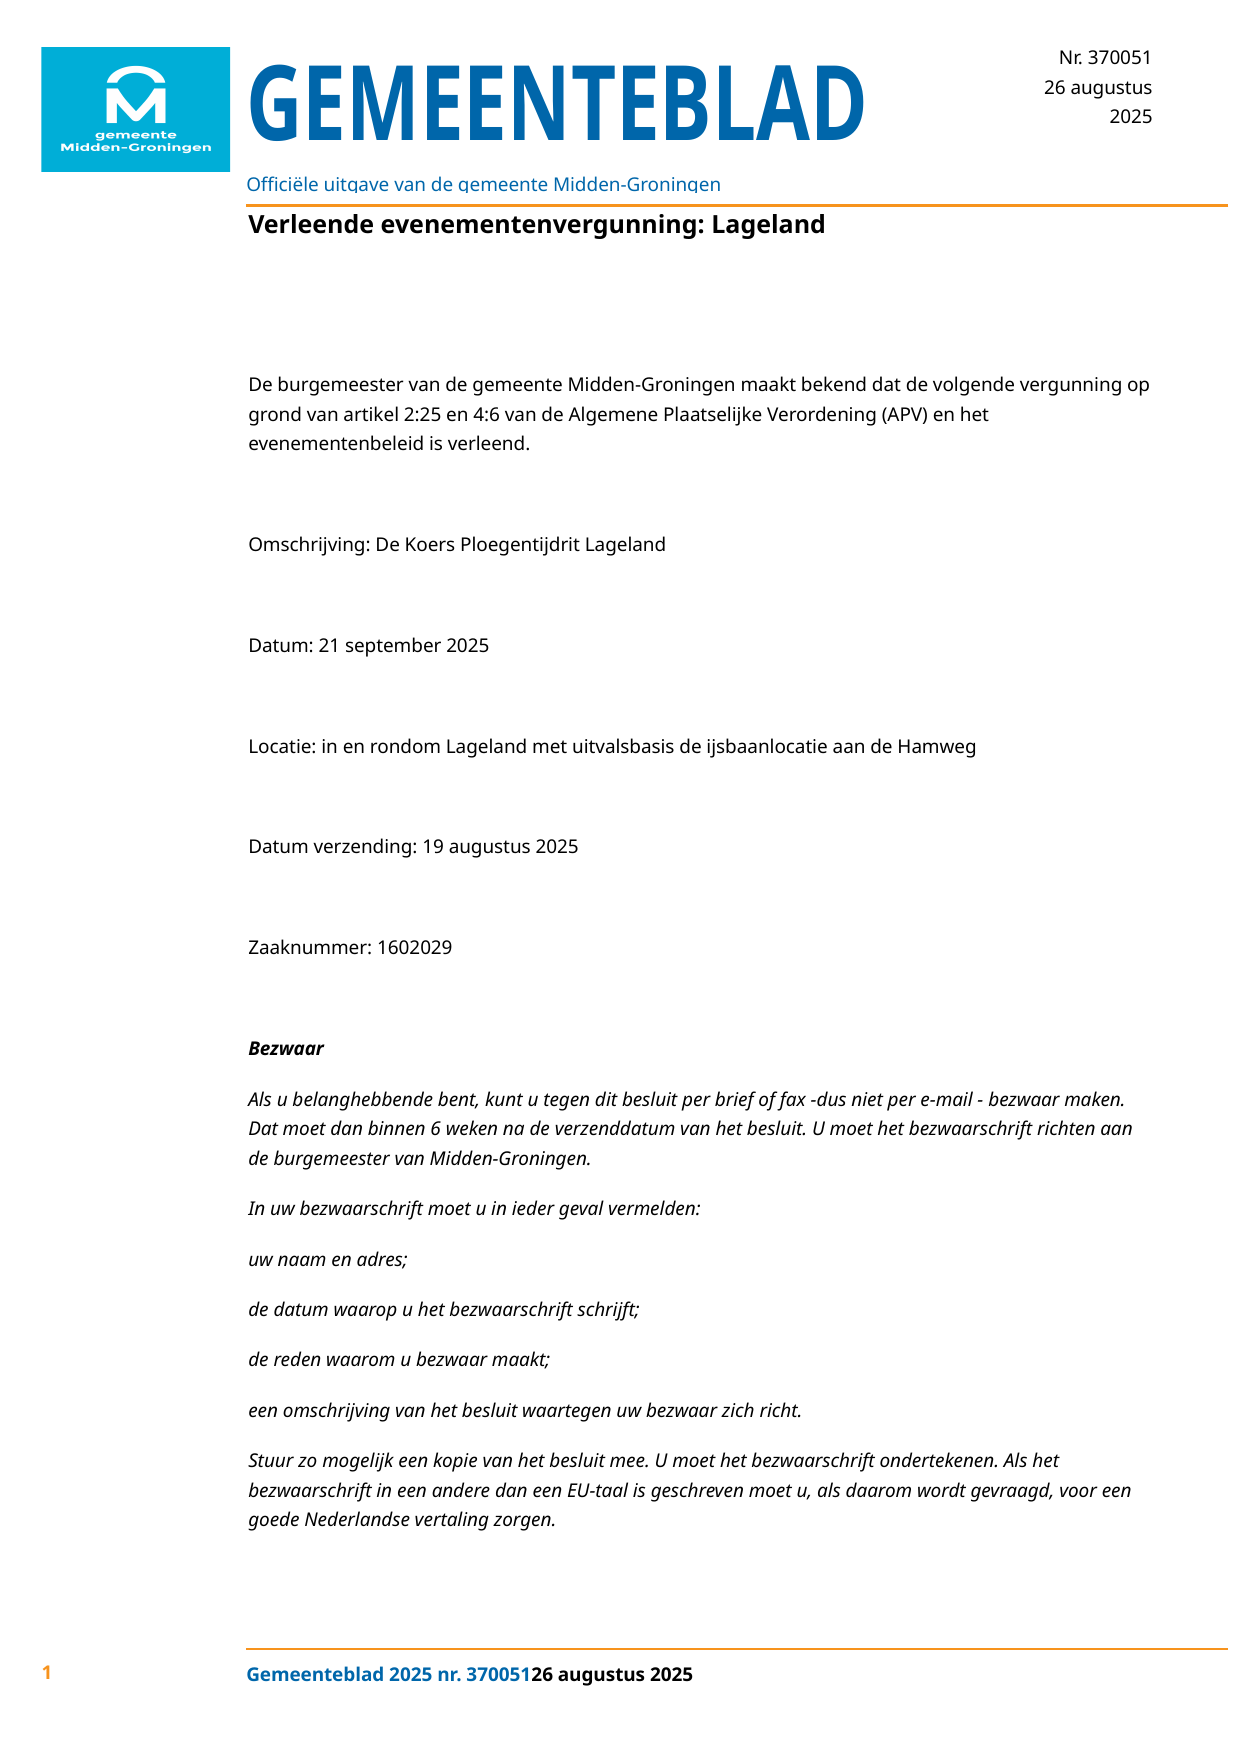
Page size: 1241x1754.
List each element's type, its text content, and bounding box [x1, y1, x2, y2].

text Zaaknummer: 1602029 [248, 934, 1152, 960]
text Als u belanghebbende bent, kunt u tegen dit besluit per brief of fax -dus niet per e-mail - bezwaar maken. Dat moet dan binnen 6 weken na de verzenddatum van het besluit. U moet het bezwaarschrift richten aan de burgemeester van Midden-Groningen. [248, 1086, 1152, 1171]
text de reden waarom u bezwaar maakt; [248, 1347, 1152, 1372]
text Bezwaar [248, 1035, 1152, 1061]
text Stuur zo mogelijk een kopie van het besluit mee. U moet het bezwaarschrift ondertekenen. Als het bezwaarschrift in een andere dan een EU-taal is geschreven moet u, als daarom wordt gevraagd, voor een goede Nederlandse vertaling zorgen. [248, 1447, 1152, 1532]
picture [184, 146, 190, 153]
text In uw bezwaarschrift moet u in ieder geval vermelden: [248, 1195, 1152, 1221]
picture [107, 89, 165, 122]
text Omschrijving: De Koers Ploegentijdrit Lageland [248, 531, 1152, 557]
text een omschrijving van het besluit waartegen uw bezwaar zich richt. [248, 1397, 1152, 1423]
text Locatie: in en rondom Lageland met uitvalsbasis de ijsbaanlocatie aan de Hamweg [248, 733, 1152, 758]
text Verleende evenementenvergunning: Lageland [248, 207, 1152, 241]
text De burgemeester van de gemeente Midden-Groningen maakt bekend dat de volgende vergunning op grond van artikel 2:25 en 4:6 van de Algemene Plaatselijke Verordening (APV) en het evenementenbeleid is verleend. [248, 371, 1152, 456]
text Datum: 21 september 2025 [248, 632, 1152, 658]
text de datum waarop u het bezwaarschrift schrijft; [248, 1296, 1152, 1322]
picture [108, 66, 164, 82]
text Datum verzending: 19 augustus 2025 [248, 834, 1152, 859]
text uw naam en adres; [248, 1246, 1152, 1271]
